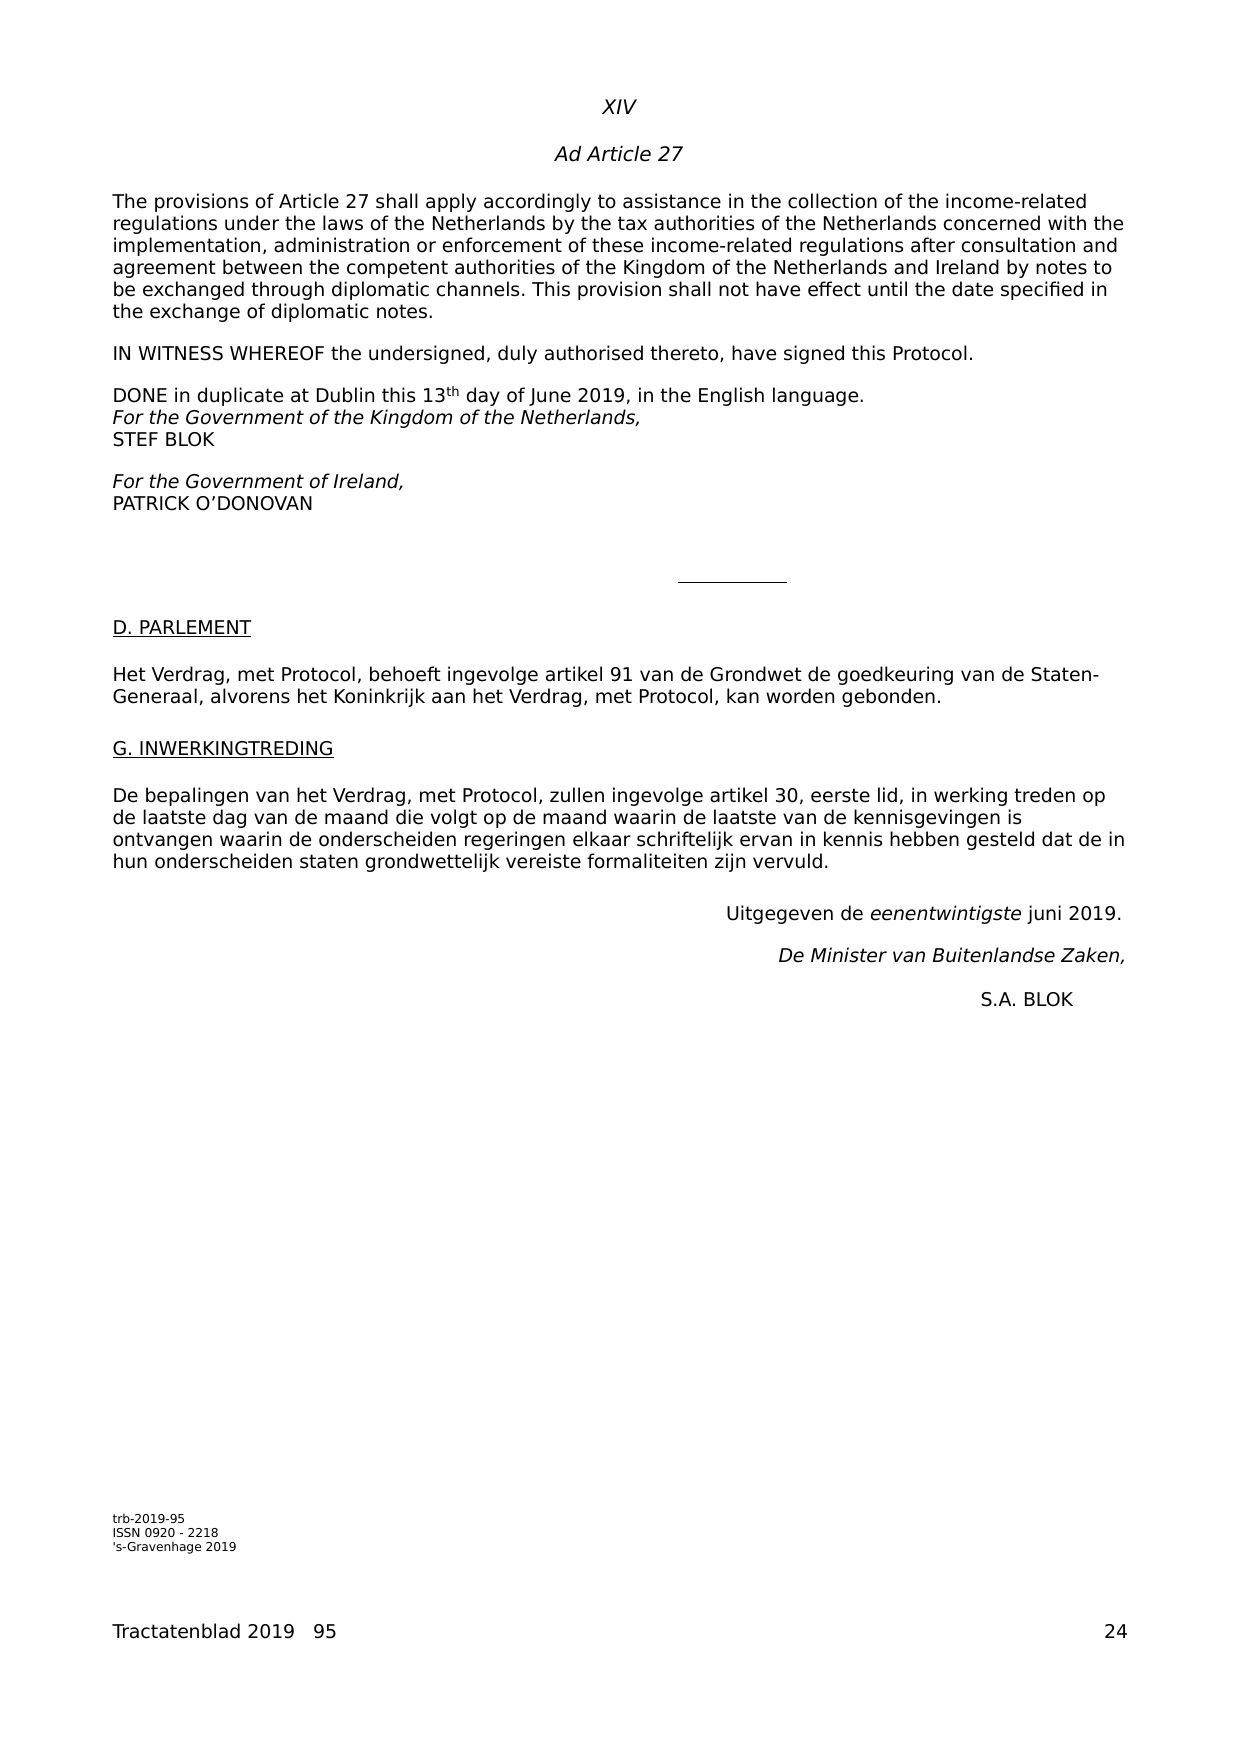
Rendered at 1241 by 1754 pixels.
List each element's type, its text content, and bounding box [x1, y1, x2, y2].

text De bepalingen van het Verdrag, met Protocol, zullen ingevolge artikel 30, eerste lid, in werking treden op de laatste dag van de maand die volgt op de maand waarin de laatste van de kennisgevingen is ontvangen waarin de onderscheiden regeringen elkaar schriftelijk ervan in kennis hebben gesteld dat de in hun onderscheiden staten grondwettelijk vereiste formaliteiten zijn vervuld. [112, 784, 1128, 872]
text IN WITNESS WHEREOF the undersigned, duly authorised thereto, have signed this Protocol. [112, 343, 1128, 365]
text De Minister van Buitenlandse Zaken, S.A. BLOK [112, 944, 1128, 1010]
text DONE in duplicate at Dublin this 13th day of June 2019, in the English language. [112, 385, 1128, 407]
text 's-Gravenhage 2019 [112, 1540, 346, 1554]
text For the Government of the Kingdom of the Netherlands, STEF BLOK [112, 407, 1128, 451]
subtitle G. INWERKINGTREDING [112, 738, 1128, 759]
text The provisions of Article 27 shall apply accordingly to assistance in the collection of the income-related regulations under the laws of the Netherlands by the tax authorities of the Netherlands concerned with the implementation, administration or enforcement of these income-related regulations after consultation and agreement between the competent authorities of the Kingdom of the Netherlands and Ireland by notes to be exchanged through diplomatic channels. This provision shall not have effect until the date specified in the exchange of diplomatic notes. [112, 191, 1128, 323]
text For the Government of Ireland, PATRICK O’DONOVAN [112, 471, 1128, 515]
subtitle XIV Ad Article 27 [112, 96, 1128, 166]
text Het Verdrag, met Protocol, behoeft ingevolge artikel 91 van de Grondwet de goedkeuring van de Staten-Generaal, alvorens het Koninkrijk aan het Verdrag, met Protocol, kan worden gebonden. [112, 664, 1128, 708]
subtitle D. PARLEMENT [112, 617, 1128, 639]
text Uitgegeven de eenentwintigste juni 2019. [112, 902, 1128, 924]
text trb-2019-95 [112, 1512, 346, 1526]
text ISSN 0920 - 2218 [112, 1526, 346, 1540]
